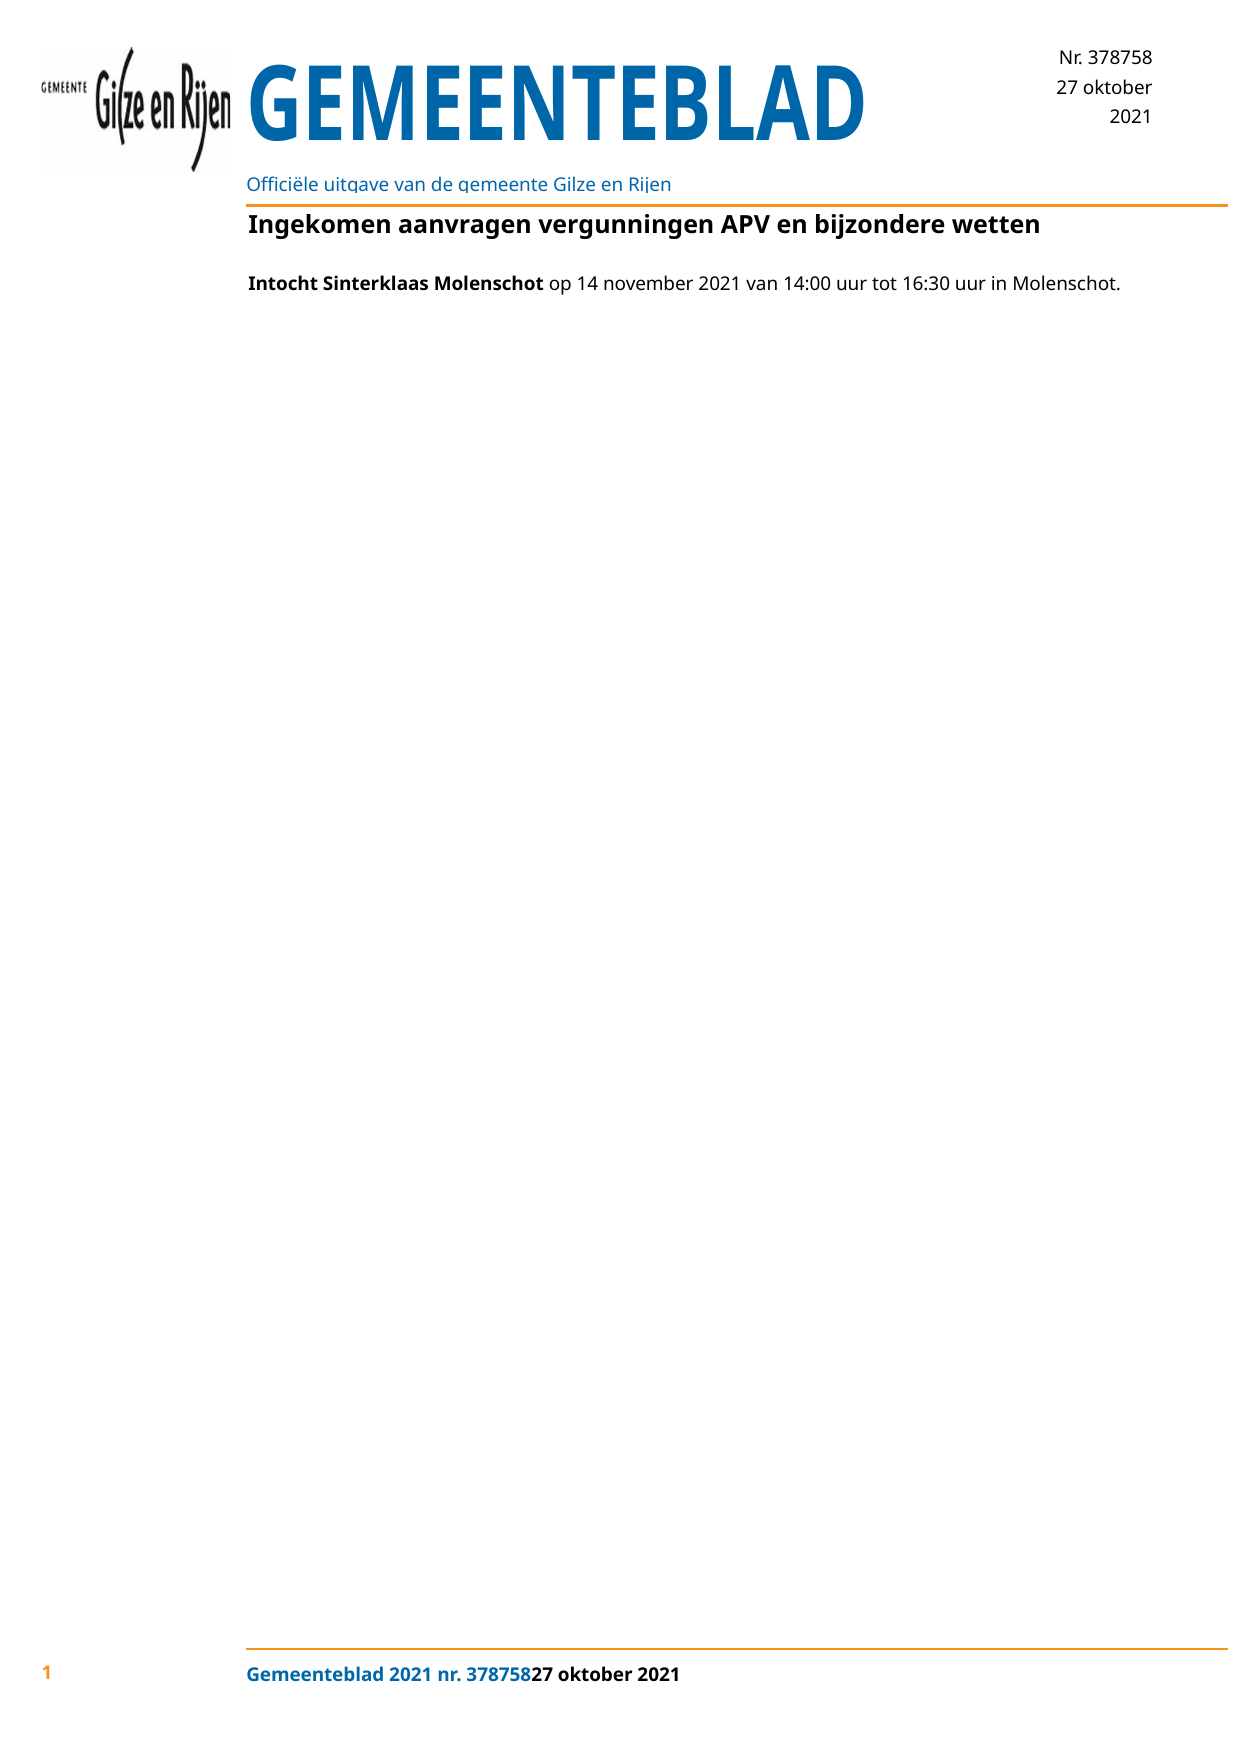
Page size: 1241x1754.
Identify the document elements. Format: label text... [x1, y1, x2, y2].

picture [41, 47, 231, 172]
text Ingekomen aanvragen vergunningen APV en bijzondere wetten [248, 207, 1152, 241]
text Intocht Sinterklaas Molenschot op 14 november 2021 van 14:00 uur tot 16:30 uur in Molenschot. [248, 270, 1152, 296]
